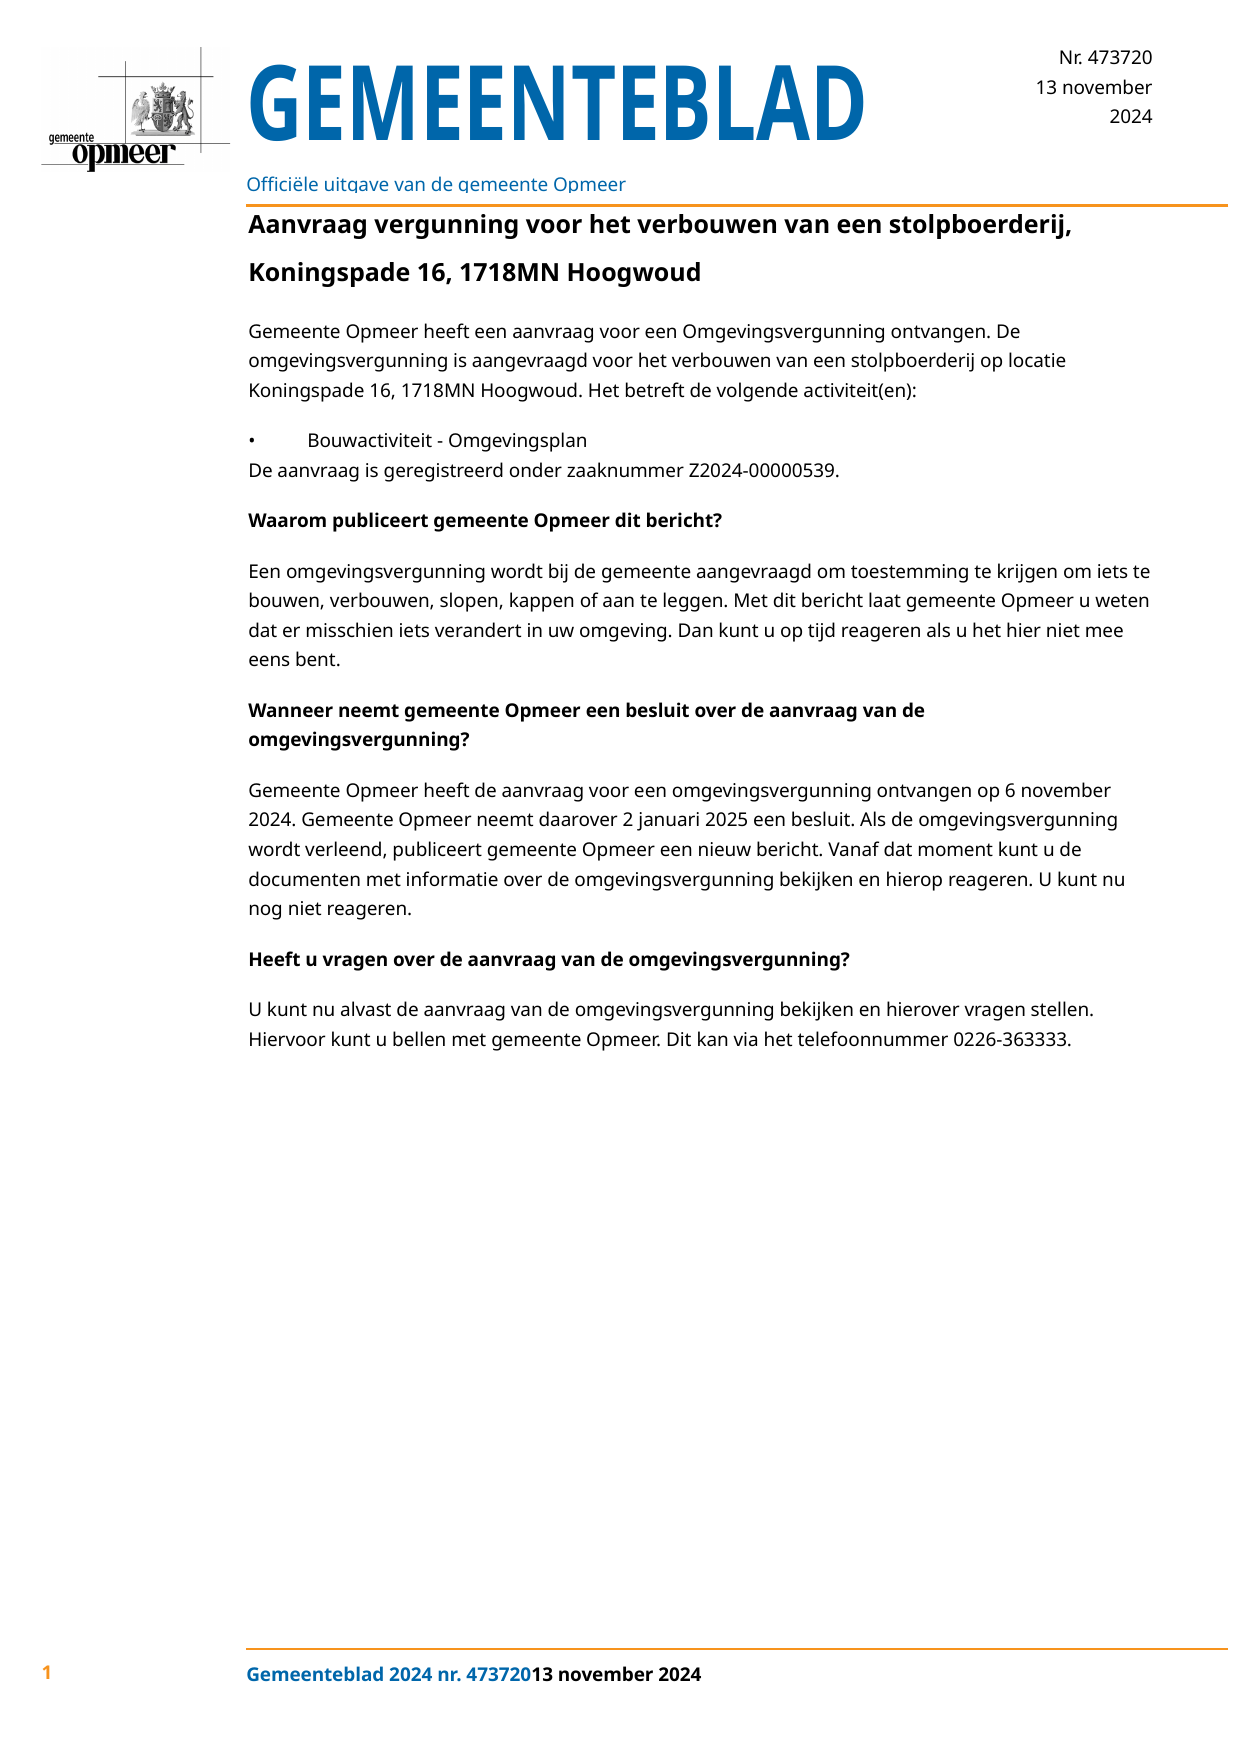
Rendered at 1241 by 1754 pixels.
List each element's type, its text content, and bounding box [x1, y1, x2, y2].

text Waarom publiceert gemeente Opmeer dit bericht? [248, 507, 1152, 533]
picture [41, 47, 231, 172]
text Gemeente Opmeer heeft een aanvraag voor een Omgevingsvergunning ontvangen. De omgevingsvergunning is aangevraagd voor het verbouwen van een stolpboerderij op locatie Koningspade 16, 1718MN Hoogwoud. Het betreft de volgende activiteit(en): [248, 318, 1152, 403]
text Heeft u vragen over de aanvraag van de omgevingsvergunning? [248, 946, 1152, 972]
text Wanneer neemt gemeente Opmeer een besluit over de aanvraag van de omgevingsvergunning? [248, 697, 1152, 752]
text Aanvraag vergunning voor het verbouwen van een stolpboerderij, Koningspade 16, 1718MN Hoogwoud [248, 207, 1152, 288]
text U kunt nu alvast de aanvraag van de omgevingsvergunning bekijken en hierover vragen stellen. Hiervoor kunt u bellen met gemeente Opmeer. Dit kan via het telefoonnummer 0226-363333. [248, 996, 1152, 1052]
text Een omgevingsvergunning wordt bij de gemeente aangevraagd om toestemming te krijgen om iets te bouwen, verbouwen, slopen, kappen of aan te leggen. Met dit bericht laat gemeente Opmeer u weten dat er misschien iets verandert in uw omgeving. Dan kunt u op tijd reageren als u het hier niet mee eens bent. [248, 558, 1152, 672]
text De aanvraag is geregistreerd onder zaaknummer Z2024-00000539. [248, 457, 1152, 483]
list Bouwactiviteit - Omgevingsplan [248, 427, 1152, 453]
text Gemeente Opmeer heeft de aanvraag voor een omgevingsvergunning ontvangen op 6 november 2024. Gemeente Opmeer neemt daarover 2 januari 2025 een besluit. Als de omgevingsvergunning wordt verleend, publiceert gemeente Opmeer een nieuw bericht. Vanaf dat moment kunt u de documenten met informatie over de omgevingsvergunning bekijken en hierop reageren. U kunt nu nog niet reageren. [248, 777, 1152, 921]
